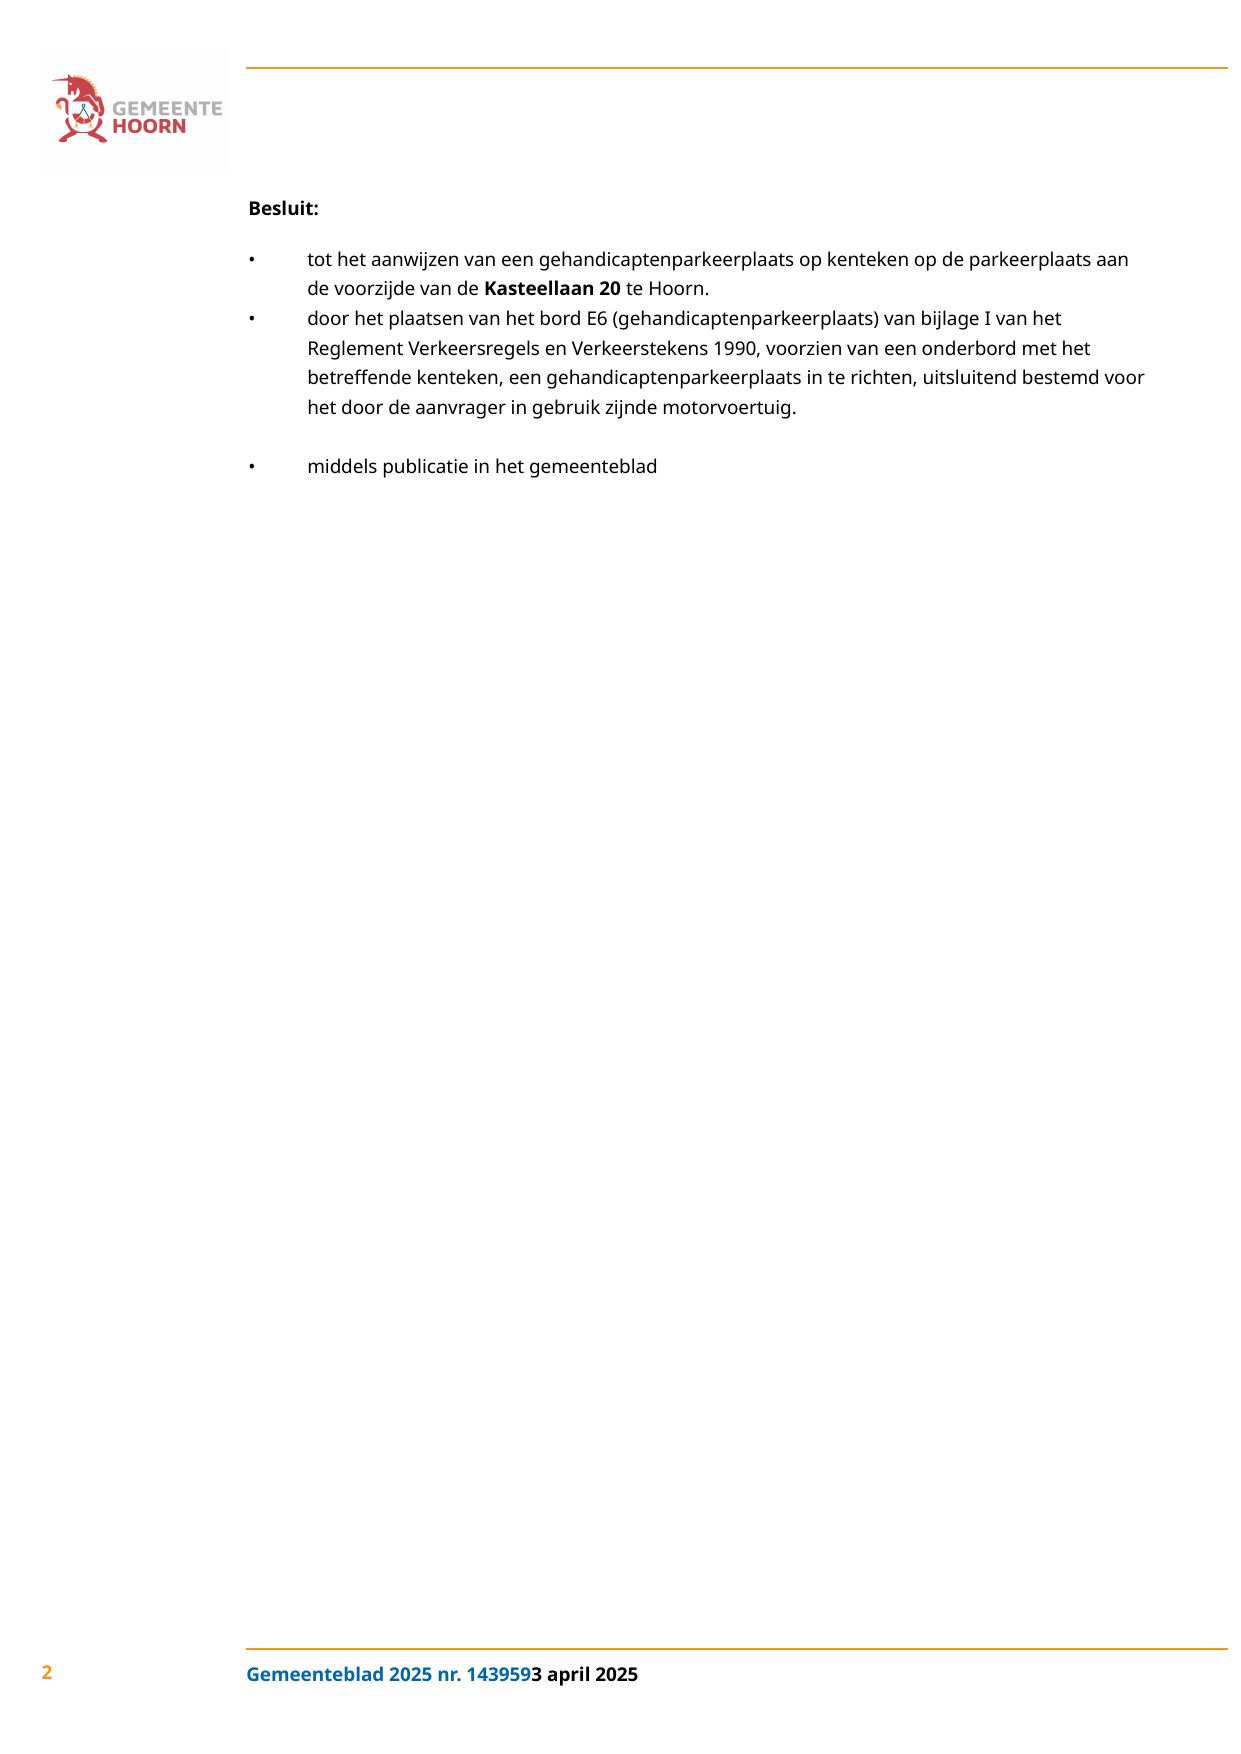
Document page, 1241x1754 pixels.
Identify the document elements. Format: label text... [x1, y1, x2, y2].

list tot het aanwijzen van een gehandicaptenparkeerplaats op kenteken op de parkeerplaats aan de voorzijde van de Kasteellaan 20 te Hoorn. [248, 246, 1152, 301]
list door het plaatsen van het bord E6 (gehandicaptenparkeerplaats) van bijlage I van het Reglement Verkeersregels en Verkeerstekens 1990, voorzien van een onderbord met het betreffende kenteken, een gehandicaptenparkeerplaats in te richten, uitsluitend bestemd voor het door de aanvrager in gebruik zijnde motorvoertuig. [248, 305, 1152, 420]
picture [41, 47, 231, 172]
text Besluit: [248, 196, 1152, 221]
list middels publicatie in het gemeenteblad [248, 453, 1152, 479]
